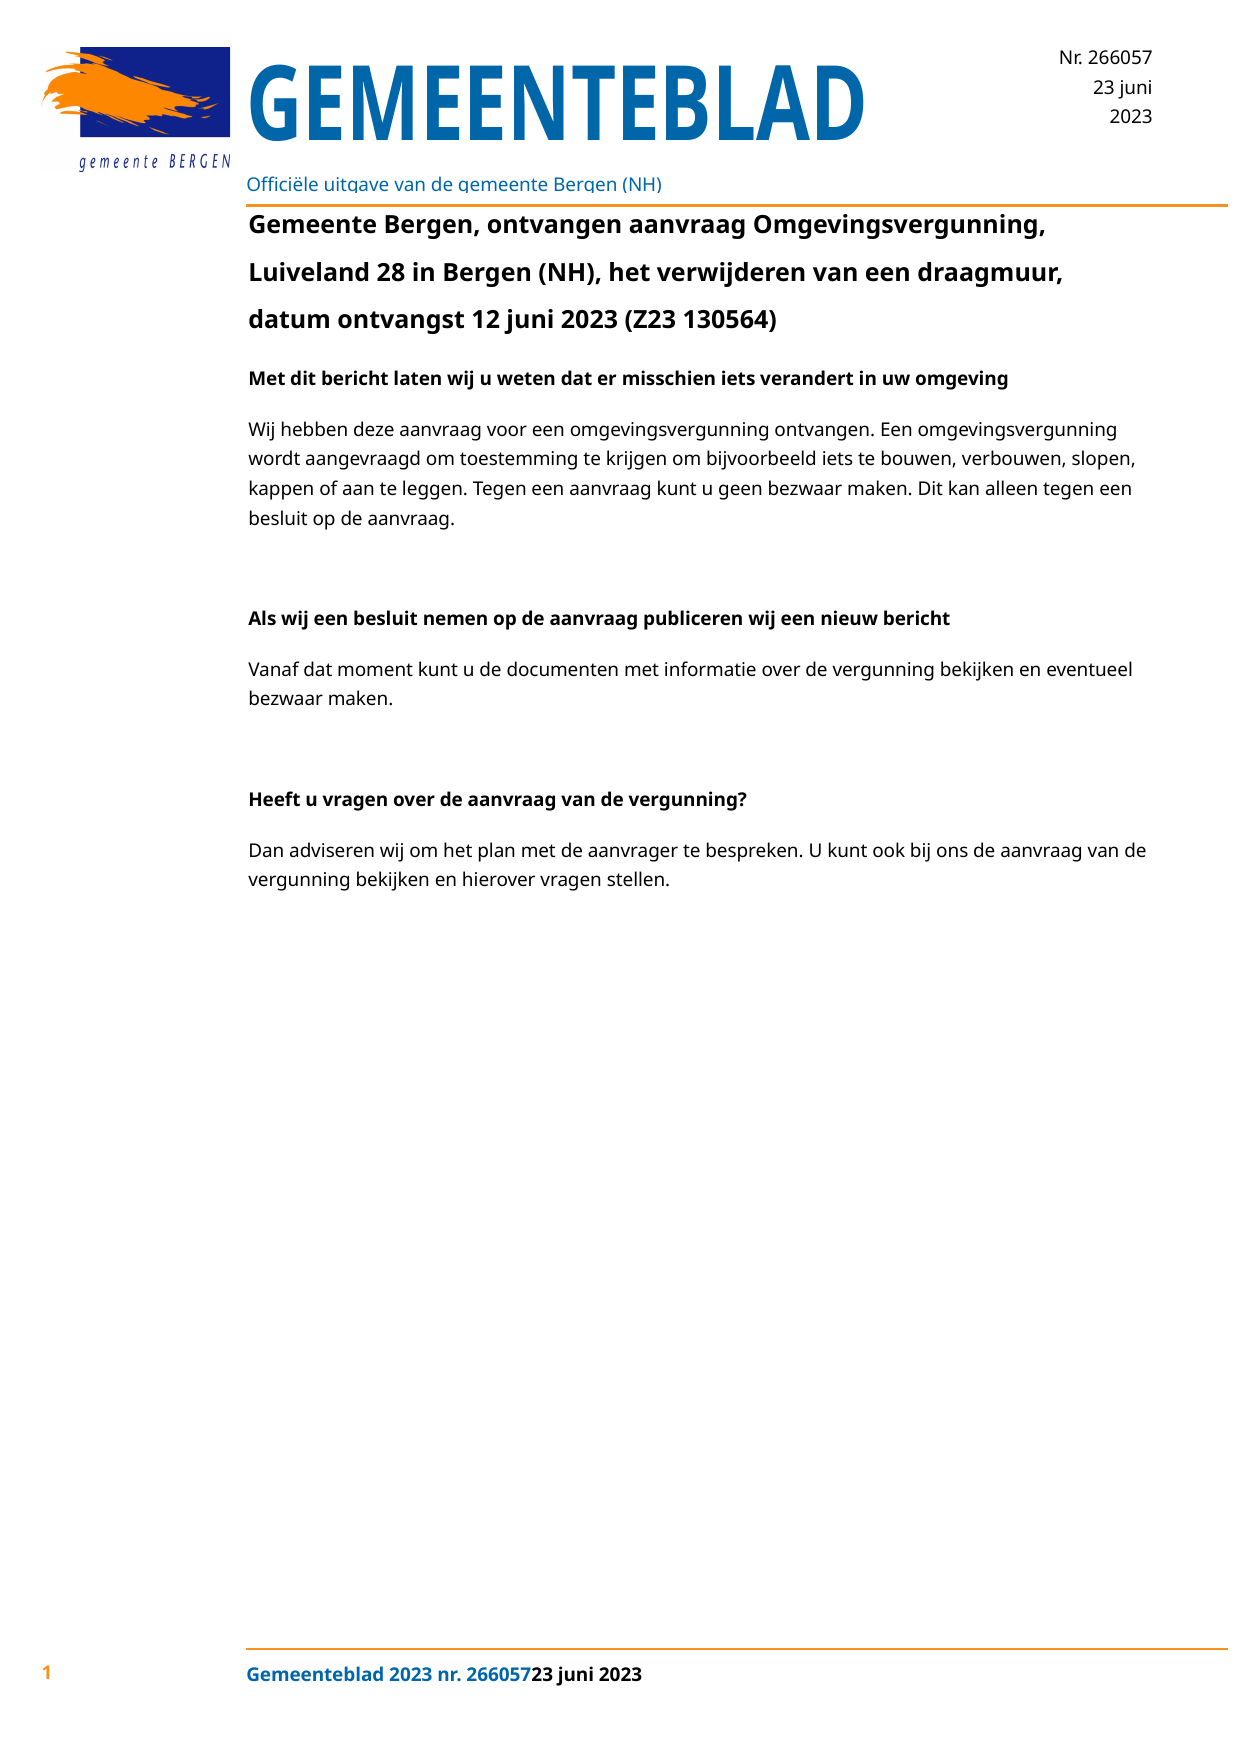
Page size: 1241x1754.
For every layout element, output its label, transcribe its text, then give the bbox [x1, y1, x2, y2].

text Vanaf dat moment kunt u de documenten met informatie over de vergunning bekijken en eventueel bezwaar maken. [248, 656, 1152, 711]
text Als wij een besluit nemen op de aanvraag publiceren wij een nieuw bericht [248, 606, 1152, 631]
text Met dit bericht laten wij u weten dat er misschien iets verandert in uw omgeving [248, 366, 1152, 391]
picture [41, 47, 231, 172]
text Dan adviseren wij om het plan met de aanvrager te bespreken. U kunt ook bij ons de aanvraag van de vergunning bekijken en hierover vragen stellen. [248, 837, 1152, 892]
text Wij hebben deze aanvraag voor een omgevingsvergunning ontvangen. Een omgevingsvergunning wordt aangevraagd om toestemming te krijgen om bijvoorbeeld iets te bouwen, verbouwen, slopen, kappen of aan te leggen. Tegen een aanvraag kunt u geen bezwaar maken. Dit kan alleen tegen een besluit op de aanvraag. [248, 416, 1152, 530]
text Gemeente Bergen, ontvangen aanvraag Omgevingsvergunning, Luiveland 28 in Bergen (NH), het verwijderen van een draagmuur, datum ontvangst 12 juni 2023 (Z23 130564) [248, 207, 1152, 336]
text Heeft u vragen over de aanvraag van de vergunning? [248, 786, 1152, 812]
